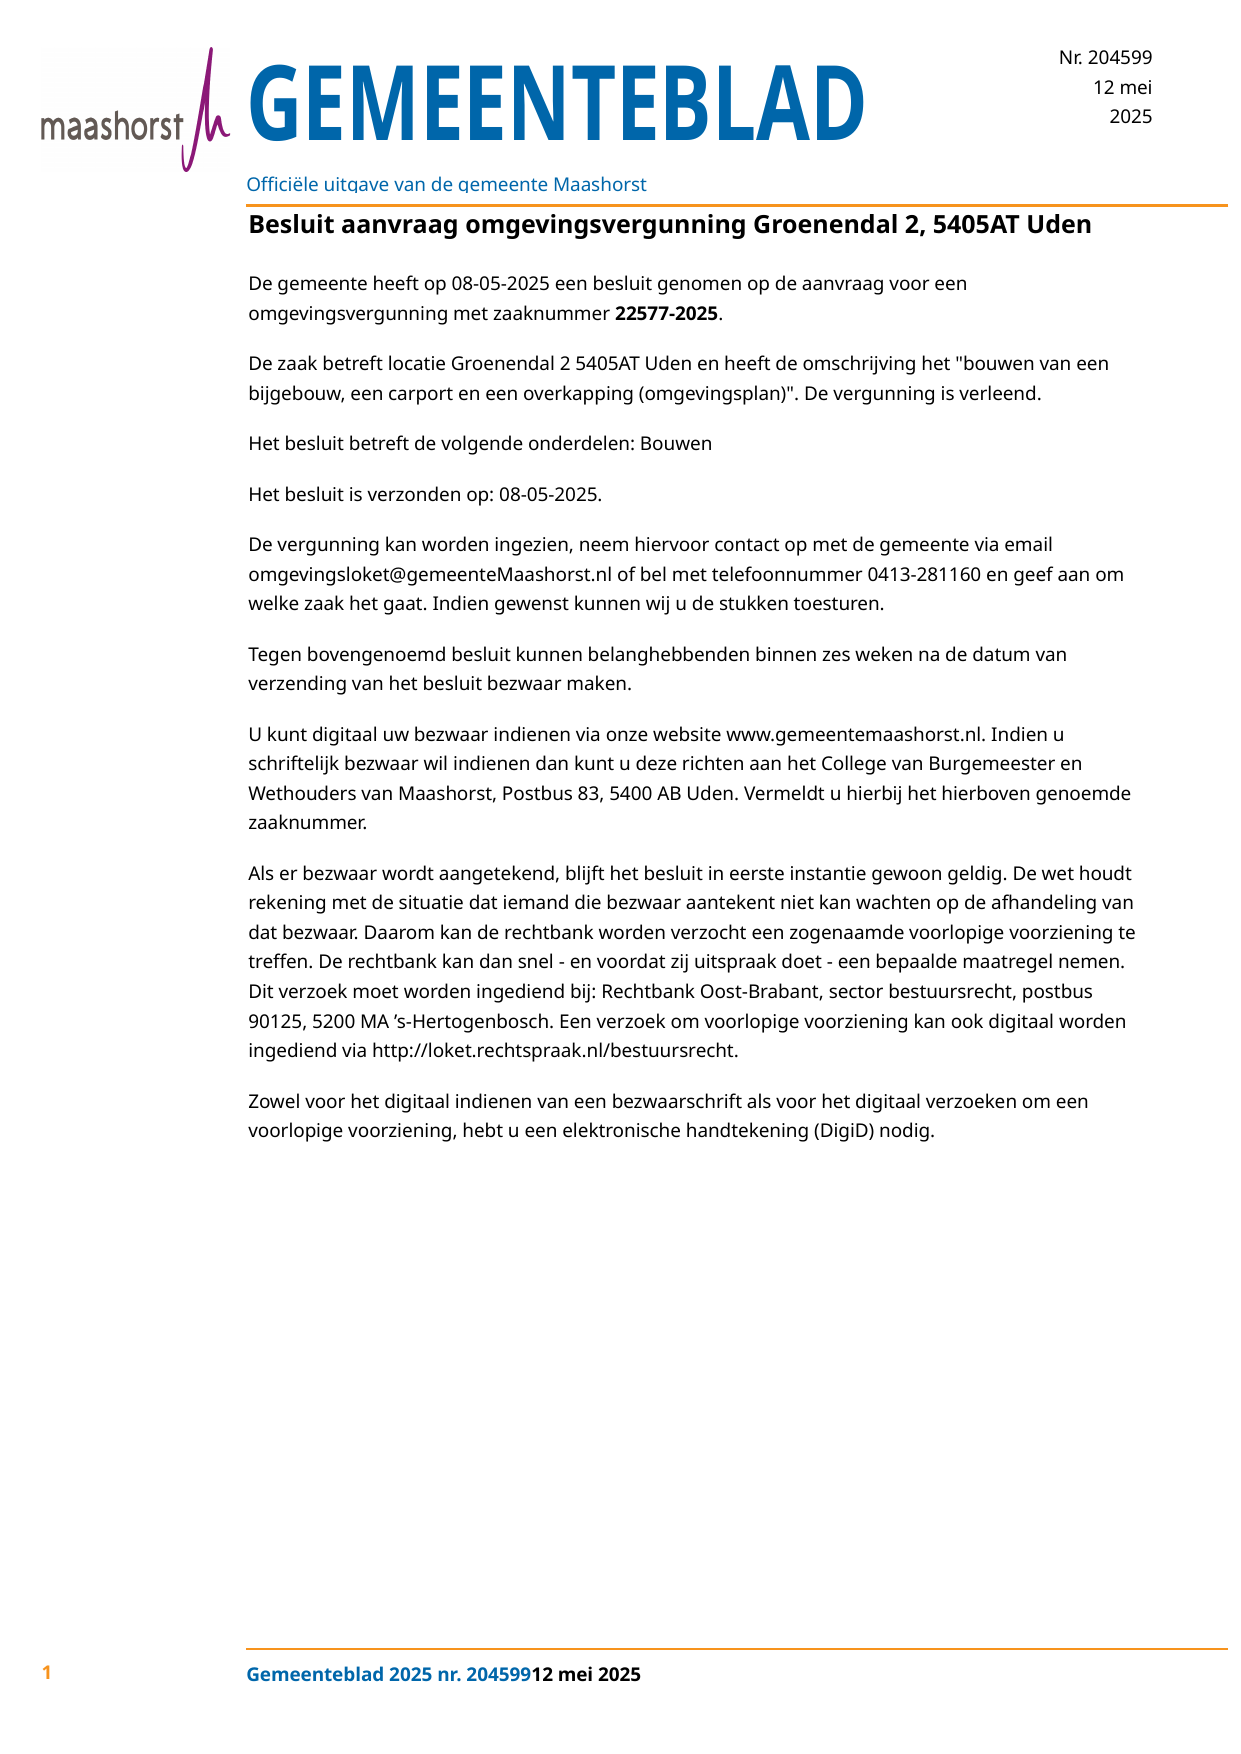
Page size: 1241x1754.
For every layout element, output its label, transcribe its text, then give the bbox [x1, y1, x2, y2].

text Besluit aanvraag omgevingsvergunning Groenendal 2, 5405AT Uden [248, 207, 1152, 241]
text Het besluit is verzonden op: 08-05-2025. [248, 481, 1152, 506]
text De zaak betreft locatie Groenendal 2 5405AT Uden en heeft de omschrijving het "bouwen van een bijgebouw, een carport en een overkapping (omgevingsplan)". De vergunning is verleend. [248, 350, 1152, 406]
picture [41, 47, 231, 172]
text De gemeente heeft op 08-05-2025 een besluit genomen op de aanvraag voor een omgevingsvergunning met zaaknummer 22577-2025. [248, 270, 1152, 326]
text Tegen bovengenoemd besluit kunnen belanghebbenden binnen zes weken na de datum van verzending van het besluit bezwaar maken. [248, 641, 1152, 696]
text Als er bezwaar wordt aangetekend, blijft het besluit in eerste instantie gewoon geldig. De wet houdt rekening met de situatie dat iemand die bezwaar aantekent niet kan wachten op de afhandeling van dat bezwaar. Daarom kan de rechtbank worden verzocht een zogenaamde voorlopige voorziening te treffen. De rechtbank kan dan snel - en voordat zij uitspraak doet - een bepaalde maatregel nemen. Dit verzoek moet worden ingediend bij: Rechtbank Oost-Brabant, sector bestuursrecht, postbus 90125, 5200 MA ’s-Hertogenbosch. Een verzoek om voorlopige voorziening kan ook digitaal worden ingediend via http://loket.rechtspraak.nl/bestuursrecht. [248, 860, 1152, 1063]
text U kunt digitaal uw bezwaar indienen via onze website www.gemeentemaashorst.nl. Indien u schriftelijk bezwaar wil indienen dan kunt u deze richten aan het College van Burgemeester en Wethouders van Maashorst, Postbus 83, 5400 AB Uden. Vermeldt u hierbij het hierboven genoemde zaaknummer. [248, 721, 1152, 835]
text De vergunning kan worden ingezien, neem hiervoor contact op met de gemeente via email omgevingsloket@gemeenteMaashorst.nl of bel met telefoonnummer 0413-281160 en geef aan om welke zaak het gaat. Indien gewenst kunnen wij u de stukken toesturen. [248, 531, 1152, 616]
text Het besluit betreft de volgende onderdelen: Bouwen [248, 430, 1152, 456]
text Zowel voor het digitaal indienen van een bezwaarschrift als voor het digitaal verzoeken om een voorlopige voorziening, hebt u een elektronische handtekening (DigiD) nodig. [248, 1088, 1152, 1143]
